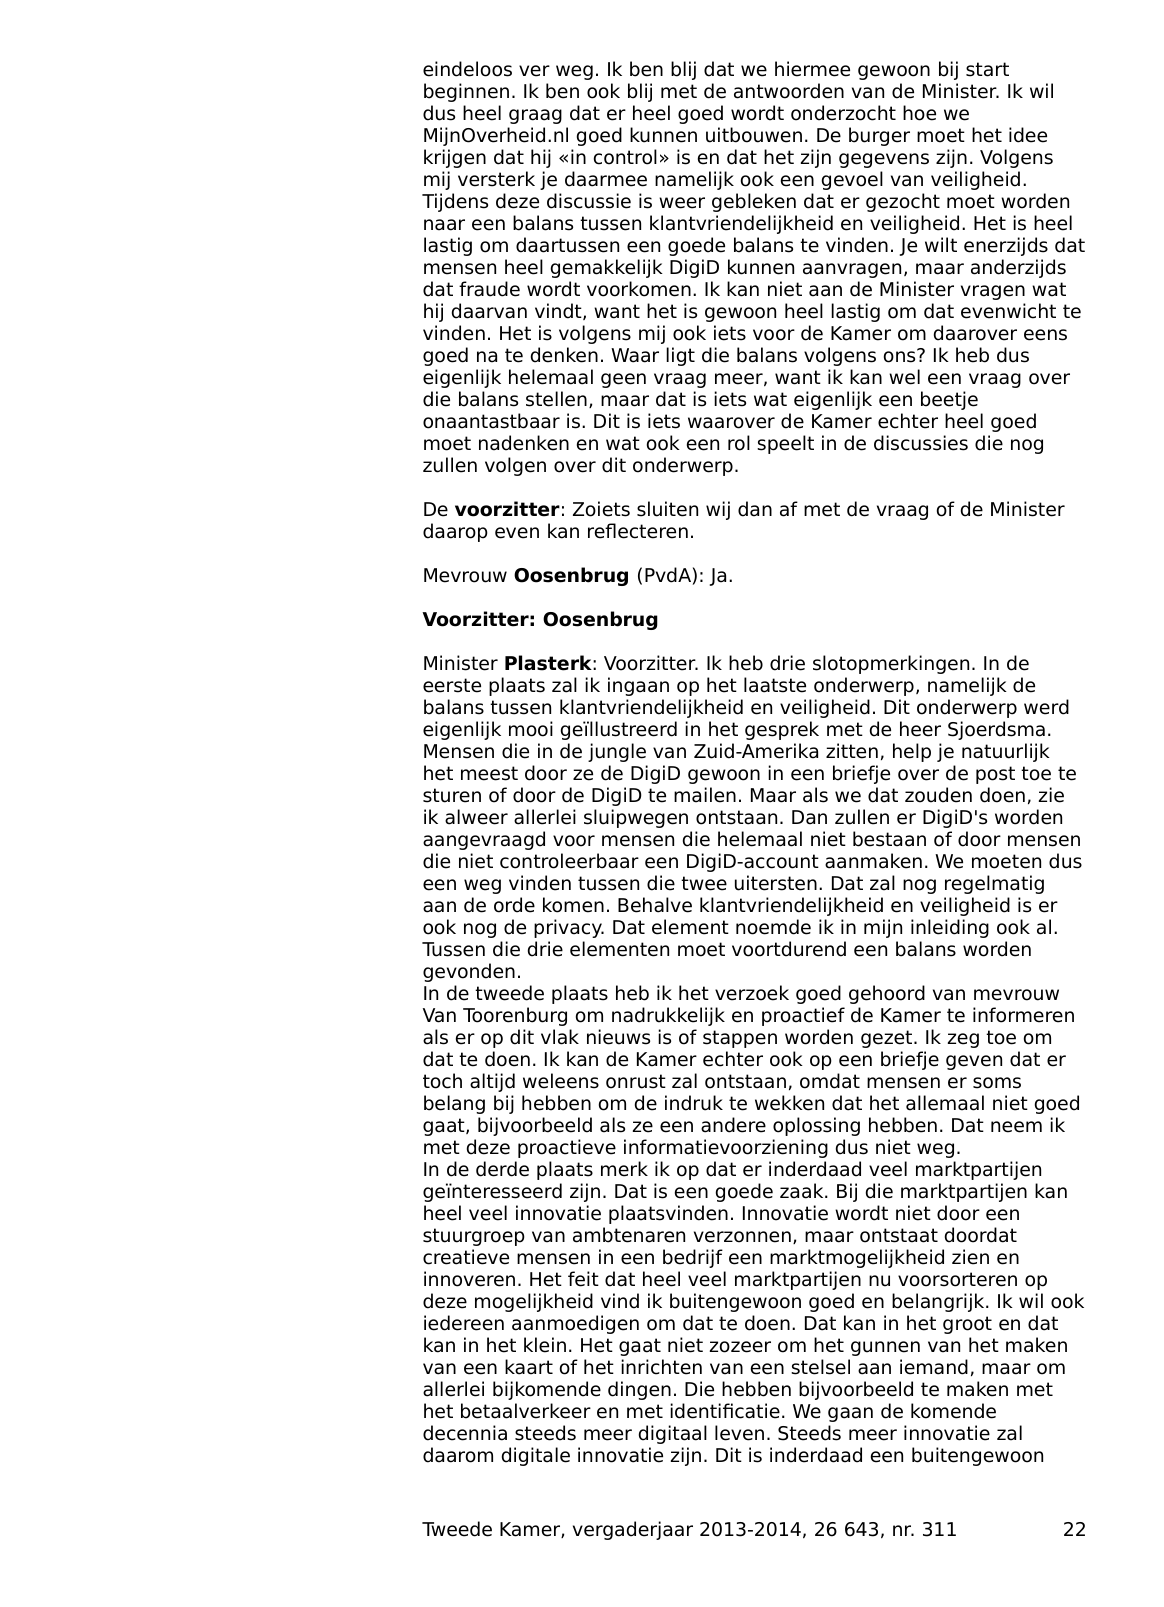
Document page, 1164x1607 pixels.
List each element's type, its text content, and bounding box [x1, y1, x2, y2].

text Voorzitter: Oosenbrug [422, 609, 1087, 631]
text Minister Plasterk: Voorzitter. Ik heb drie slotopmerkingen. In de eerste plaats zal ik ingaan op het laatste onderwerp, namelijk de balans tussen klantvriendelijkheid en veiligheid. Dit onderwerp werd eigenlijk mooi geïllustreerd in het gesprek met de heer Sjoerdsma. Mensen die in de jungle van Zuid-Amerika zitten, help je natuurlijk het meest door ze de DigiD gewoon in een briefje over de post toe te sturen of door de DigiD te mailen. Maar als we dat zouden doen, zie ik alweer allerlei sluipwegen ontstaan. Dan zullen er DigiD's worden aangevraagd voor mensen die helemaal niet bestaan of door mensen die niet controleerbaar een DigiD-account aanmaken. We moeten dus een weg vinden tussen die twee uitersten. Dat zal nog regelmatig aan de orde komen. Behalve klantvriendelijkheid en veiligheid is er ook nog de privacy. Dat element noemde ik in mijn inleiding ook al. Tussen die drie elementen moet voortdurend een balans worden gevonden. [422, 653, 1087, 983]
text In de derde plaats merk ik op dat er inderdaad veel marktpartijen geïnteresseerd zijn. Dat is een goede zaak. Bij die marktpartijen kan heel veel innovatie plaatsvinden. Innovatie wordt niet door een stuurgroep van ambtenaren verzonnen, maar ontstaat doordat creatieve mensen in een bedrijf een marktmogelijkheid zien en innoveren. Het feit dat heel veel marktpartijen nu voorsorteren op deze mogelijkheid vind ik buitengewoon goed en belangrijk. Ik wil ook iedereen aanmoedigen om dat te doen. Dat kan in het groot en dat kan in het klein. Het gaat niet zozeer om het gunnen van het maken van een kaart of het inrichten van een stelsel aan iemand, maar om allerlei bijkomende dingen. Die hebben bijvoorbeeld te maken met het betaalverkeer en met identificatie. We gaan de komende decennia steeds meer digitaal leven. Steeds meer innovatie zal daarom digitale innovatie zijn. Dit is inderdaad een buitengewoon [422, 1159, 1087, 1467]
text Tijdens deze discussie is weer gebleken dat er gezocht moet worden naar een balans tussen klantvriendelijkheid en veiligheid. Het is heel lastig om daartussen een goede balans te vinden. Je wilt enerzijds dat mensen heel gemakkelijk DigiD kunnen aanvragen, maar anderzijds dat fraude wordt voorkomen. Ik kan niet aan de Minister vragen wat hij daarvan vindt, want het is gewoon heel lastig om dat evenwicht te vinden. Het is volgens mij ook iets voor de Kamer om daarover eens goed na te denken. Waar ligt die balans volgens ons? Ik heb dus eigenlijk helemaal geen vraag meer, want ik kan wel een vraag over die balans stellen, maar dat is iets wat eigenlijk een beetje onaantastbaar is. Dit is iets waarover de Kamer echter heel goed moet nadenken en wat ook een rol speelt in de discussies die nog zullen volgen over dit onderwerp. [422, 191, 1087, 477]
text eindeloos ver weg. Ik ben blij dat we hiermee gewoon bij start beginnen. Ik ben ook blij met de antwoorden van de Minister. Ik wil dus heel graag dat er heel goed wordt onderzocht hoe we MijnOverheid.nl goed kunnen uitbouwen. De burger moet het idee krijgen dat hij «in control» is en dat het zijn gegevens zijn. Volgens mij versterk je daarmee namelijk ook een gevoel van veiligheid. [422, 59, 1087, 191]
text Mevrouw Oosenbrug (PvdA): Ja. [422, 565, 1087, 587]
text In de tweede plaats heb ik het verzoek goed gehoord van mevrouw Van Toorenburg om nadrukkelijk en proactief de Kamer te informeren als er op dit vlak nieuws is of stappen worden gezet. Ik zeg toe om dat te doen. Ik kan de Kamer echter ook op een briefje geven dat er toch altijd weleens onrust zal ontstaan, omdat mensen er soms belang bij hebben om de indruk te wekken dat het allemaal niet goed gaat, bijvoorbeeld als ze een andere oplossing hebben. Dat neem ik met deze proactieve informatievoorziening dus niet weg. [422, 983, 1087, 1159]
text De voorzitter: Zoiets sluiten wij dan af met de vraag of de Minister daarop even kan reflecteren. [422, 499, 1087, 543]
